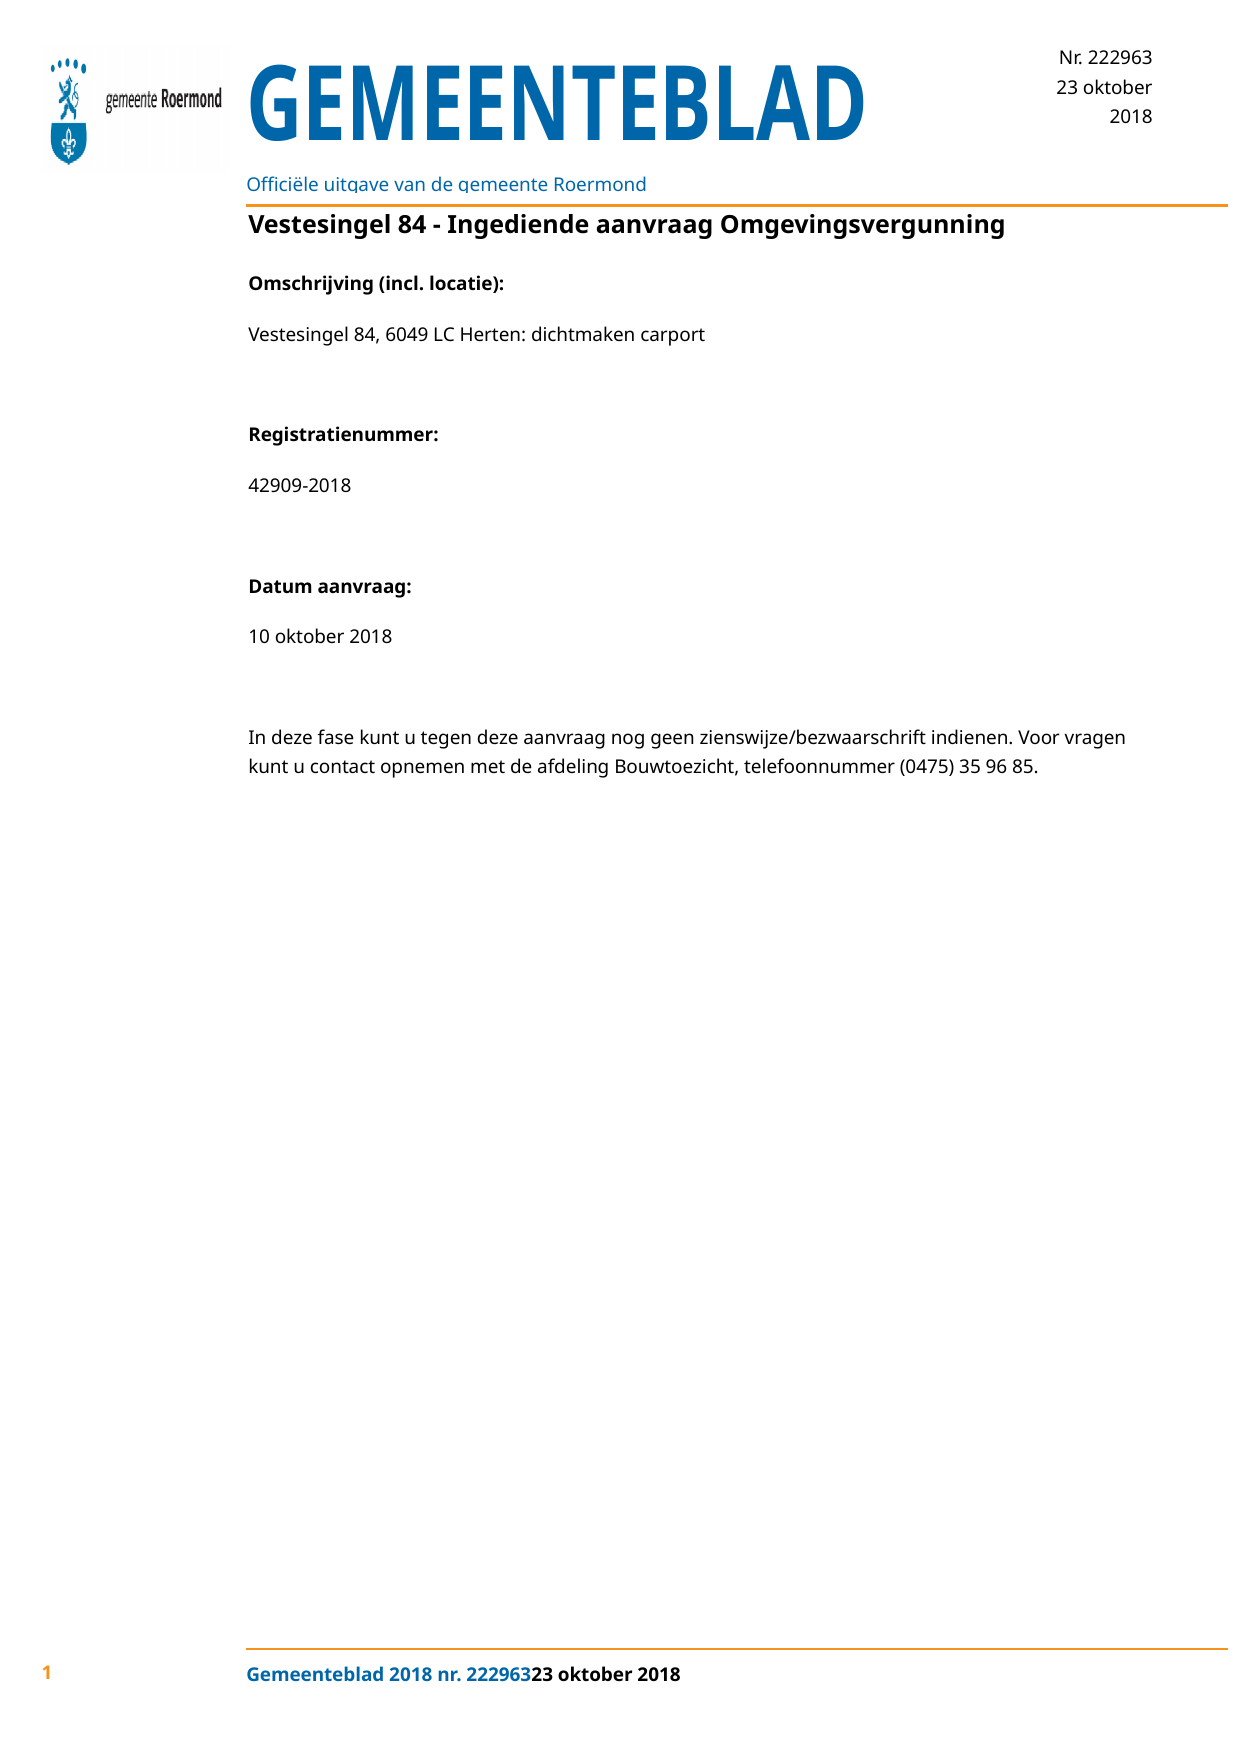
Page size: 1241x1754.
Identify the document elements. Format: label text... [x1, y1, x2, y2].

picture [41, 47, 231, 172]
text Vestesingel 84, 6049 LC Herten: dichtmaken carport [248, 321, 1152, 346]
text In deze fase kunt u tegen deze aanvraag nog geen zienswijze/bezwaarschrift indienen. Voor vragen kunt u contact opnemen met de afdeling Bouwtoezicht, telefoonnummer (0475) 35 96 85. [248, 724, 1152, 779]
text 10 oktober 2018 [248, 623, 1152, 649]
text Registratienummer: [248, 422, 1152, 447]
text Datum aanvraag: [248, 573, 1152, 598]
text Omschrijving (incl. locatie): [248, 270, 1152, 296]
text 42909-2018 [248, 472, 1152, 498]
text Vestesingel 84 - Ingediende aanvraag Omgevingsvergunning [248, 207, 1152, 241]
